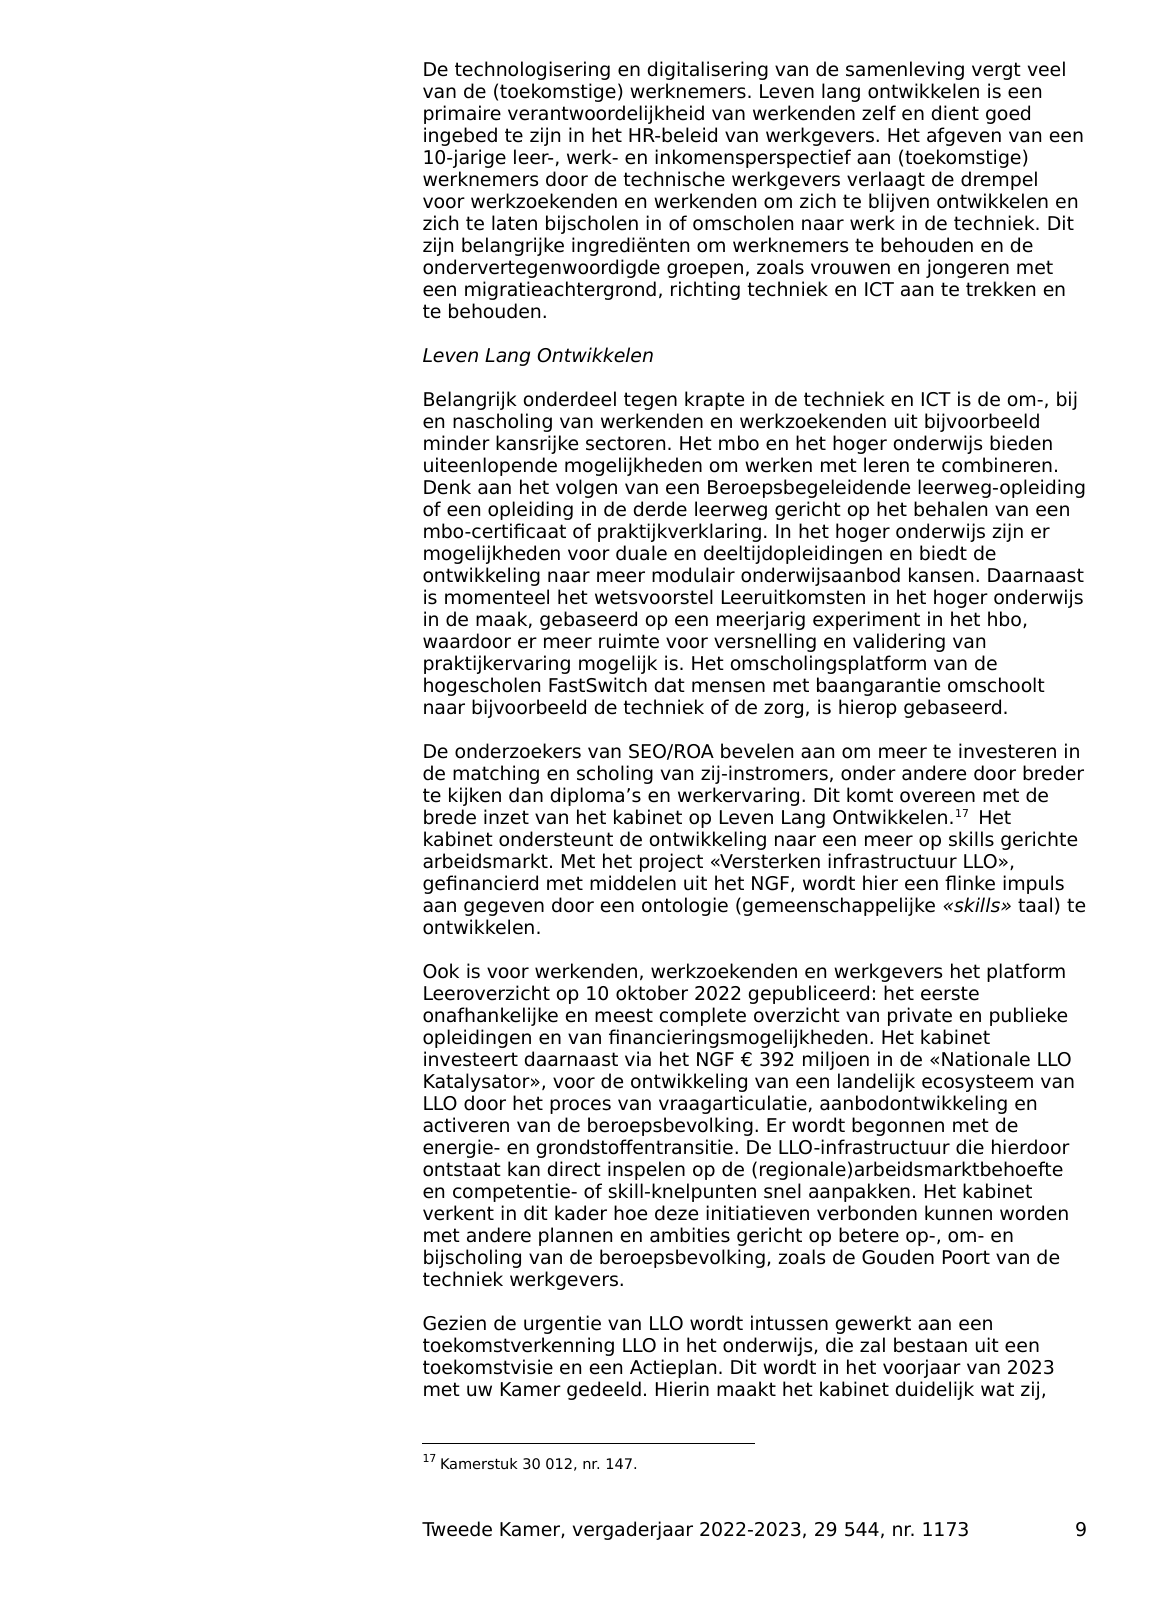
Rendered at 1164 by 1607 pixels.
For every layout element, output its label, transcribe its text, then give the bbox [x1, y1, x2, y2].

text Gezien de urgentie van LLO wordt intussen gewerkt aan een toekomstverkenning LLO in het onderwijs, die zal bestaan uit een toekomstvisie en een Actieplan. Dit wordt in het voorjaar van 2023 met uw Kamer gedeeld. Hierin maakt het kabinet duidelijk wat zij, [422, 1313, 1087, 1401]
text Kamerstuk 30 012, nr. 147. [422, 1452, 1087, 1474]
subtitle Leven Lang Ontwikkelen [422, 345, 1087, 367]
text De onderzoekers van SEO/ROA bevelen aan om meer te investeren in de matching en scholing van zij-instromers, onder andere door breder te kijken dan diploma’s en werkervaring. Dit komt overeen met de brede inzet van het kabinet op Leven Lang Ontwikkelen. Het kabinet ondersteunt de ontwikkeling naar een meer op skills gerichte arbeidsmarkt. Met het project «Versterken infrastructuur LLO», gefinancierd met middelen uit het NGF, wordt hier een flinke impuls aan gegeven door een ontologie (gemeenschappelijke «skills» taal) te ontwikkelen. [422, 741, 1087, 939]
text Belangrijk onderdeel tegen krapte in de techniek en ICT is de om-, bij en nascholing van werkenden en werkzoekenden uit bijvoorbeeld minder kansrijke sectoren. Het mbo en het hoger onderwijs bieden uiteenlopende mogelijkheden om werken met leren te combineren. Denk aan het volgen van een Beroepsbegeleidende leerweg-opleiding of een opleiding in de derde leerweg gericht op het behalen van een mbo-certificaat of praktijkverklaring. In het hoger onderwijs zijn er mogelijkheden voor duale en deeltijdopleidingen en biedt de ontwikkeling naar meer modulair onderwijsaanbod kansen. Daarnaast is momenteel het wetsvoorstel Leeruitkomsten in het hoger onderwijs in de maak, gebaseerd op een meerjarig experiment in het hbo, waardoor er meer ruimte voor versnelling en validering van praktijkervaring mogelijk is. Het omscholingsplatform van de hogescholen FastSwitch dat mensen met baangarantie omschoolt naar bijvoorbeeld de techniek of de zorg, is hierop gebaseerd. [422, 389, 1087, 719]
text Ook is voor werkenden, werkzoekenden en werkgevers het platform Leeroverzicht op 10 oktober 2022 gepubliceerd: het eerste onafhankelijke en meest complete overzicht van private en publieke opleidingen en van financieringsmogelijkheden. Het kabinet investeert daarnaast via het NGF € 392 miljoen in de «Nationale LLO Katalysator», voor de ontwikkeling van een landelijk ecosysteem van LLO door het proces van vraagarticulatie, aanbodontwikkeling en activeren van de beroepsbevolking. Er wordt begonnen met de energie- en grondstoffentransitie. De LLO-infrastructuur die hierdoor ontstaat kan direct inspelen op de (regionale)arbeidsmarktbehoefte en competentie- of skill-knelpunten snel aanpakken. Het kabinet verkent in dit kader hoe deze initiatieven verbonden kunnen worden met andere plannen en ambities gericht op betere op-, om- en bijscholing van de beroepsbevolking, zoals de Gouden Poort van de techniek werkgevers. [422, 961, 1087, 1291]
text De technologisering en digitalisering van de samenleving vergt veel van de (toekomstige) werknemers. Leven lang ontwikkelen is een primaire verantwoordelijkheid van werkenden zelf en dient goed ingebed te zijn in het HR-beleid van werkgevers. Het afgeven van een 10-jarige leer-, werk- en inkomensperspectief aan (toekomstige) werknemers door de technische werkgevers verlaagt de drempel voor werkzoekenden en werkenden om zich te blijven ontwikkelen en zich te laten bijscholen in of omscholen naar werk in de techniek. Dit zijn belangrijke ingrediënten om werknemers te behouden en de ondervertegenwoordigde groepen, zoals vrouwen en jongeren met een migratieachtergrond, richting techniek en ICT aan te trekken en te behouden. [422, 59, 1087, 323]
